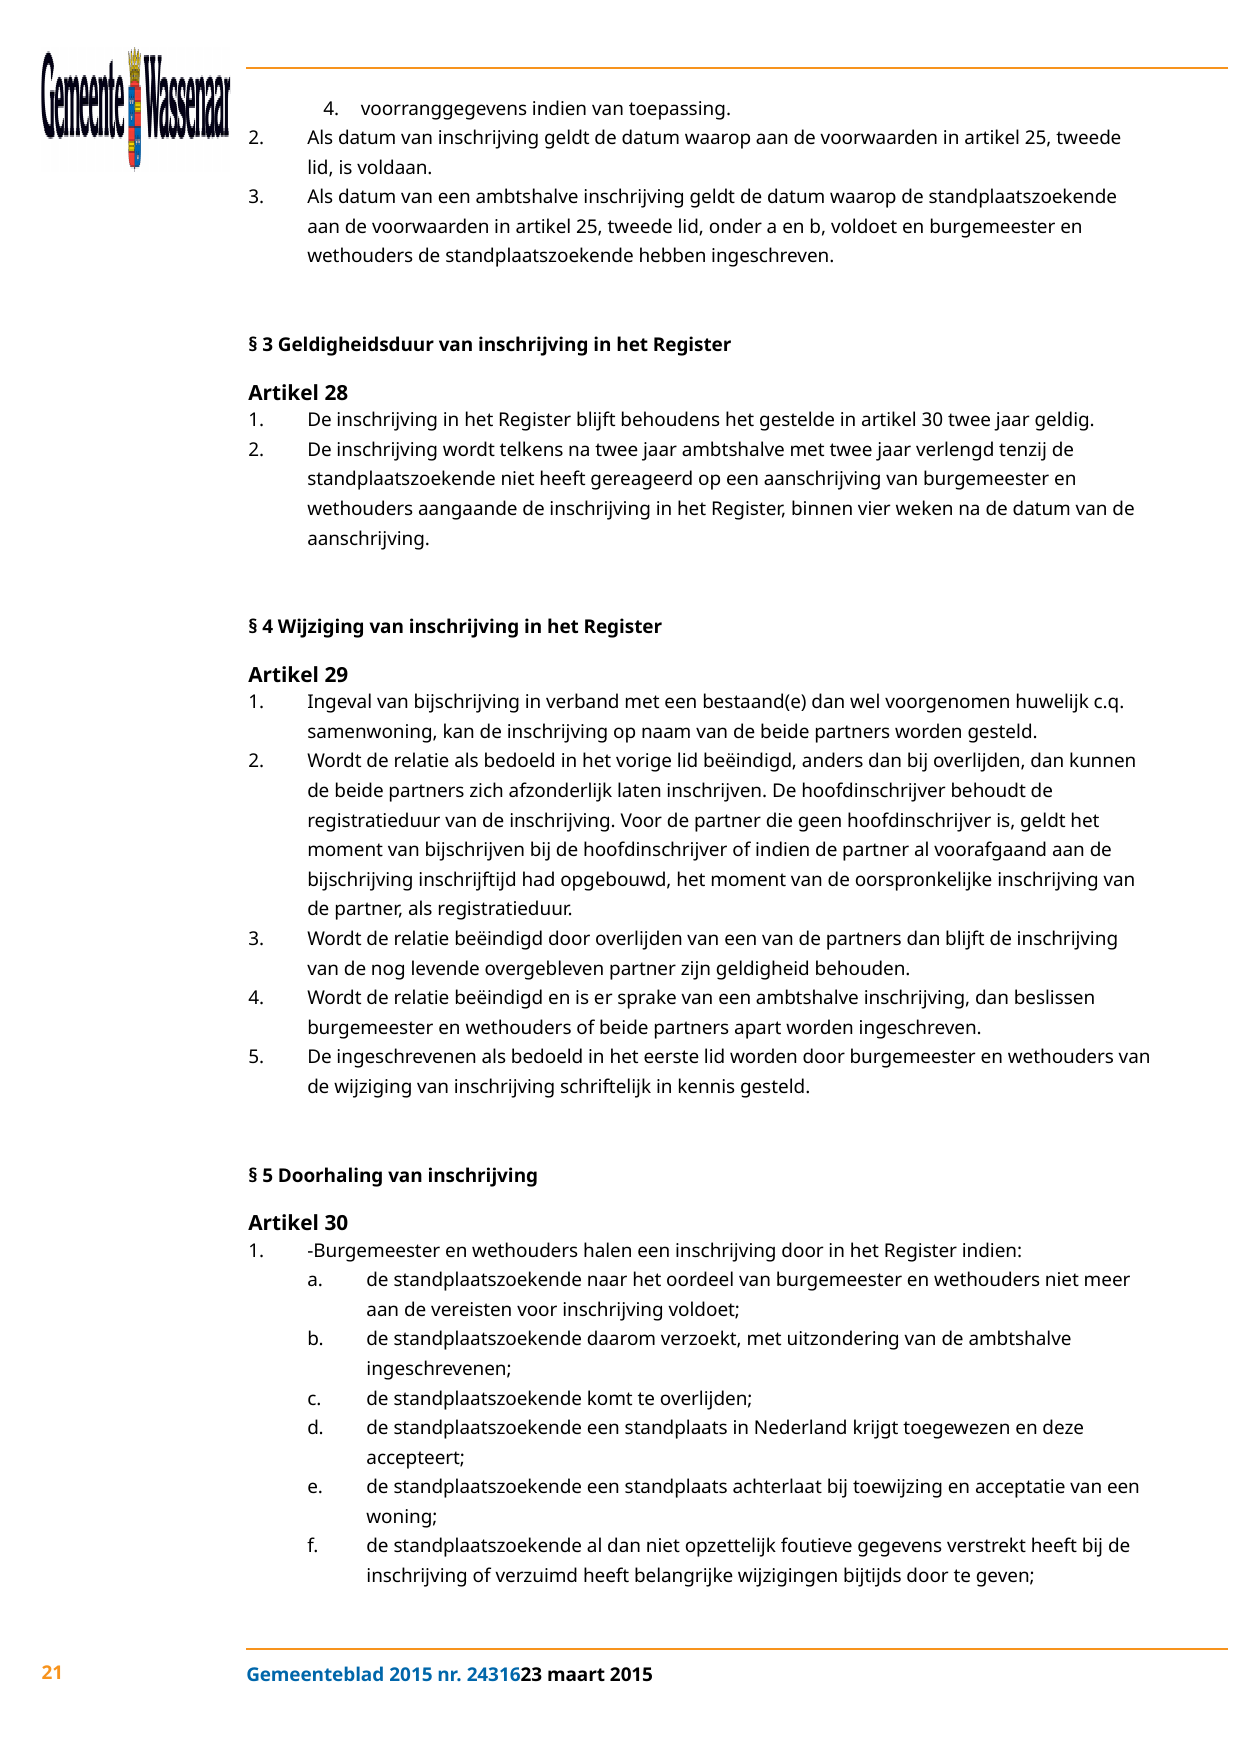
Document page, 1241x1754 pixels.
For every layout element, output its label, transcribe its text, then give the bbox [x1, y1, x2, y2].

list Als datum van een ambtshalve inschrijving geldt de datum waarop de standplaatszoekende aan de voorwaarden in artikel 25, tweede lid, onder a en b, voldoet en burgemeester en wethouders de standplaatszoekende hebben ingeschreven. [248, 183, 1152, 268]
list Als datum van inschrijving geldt de datum waarop aan de voorwaarden in artikel 25, tweede lid, is voldaan. [248, 124, 1152, 180]
list voorranggegevens indien van toepassing. [323, 95, 1152, 121]
picture [41, 47, 231, 172]
text § 3 Geldigheidsduur van inschrijving in het Register [248, 331, 1152, 357]
list de standplaatszoekende een standplaats in Nederland krijgt toegewezen en deze accepteert; [307, 1414, 1152, 1470]
list De ingeschrevenen als bedoeld in het eerste lid worden door burgemeester en wethouders van de wijziging van inschrijving schriftelijk in kennis gesteld. [248, 1043, 1152, 1099]
list Ingeval van bijschrijving in verband met een bestaand(e) dan wel voorgenomen huwelijk c.q. samenwoning, kan de inschrijving op naam van de beide partners worden gesteld. [248, 688, 1152, 744]
list Wordt de relatie beëindigd door overlijden van een van de partners dan blijft de inschrijving van de nog levende overgebleven partner zijn geldigheid behouden. [248, 925, 1152, 981]
list de standplaatszoekende al dan niet opzettelijk foutieve gegevens verstrekt heeft bij de inschrijving of verzuimd heeft belangrijke wijzigingen bijtijds door te geven; [307, 1533, 1152, 1588]
list Wordt de relatie als bedoeld in het vorige lid beëindigd, anders dan bij overlijden, dan kunnen de beide partners zich afzonderlijk laten inschrijven. De hoofdinschrijver behoudt de registratieduur van de inschrijving. Voor de partner die geen hoofdinschrijver is, geldt het moment van bijschrijven bij de hoofdinschrijver of indien de partner al voorafgaand aan de bijschrijving inschrijftijd had opgebouwd, het moment van de oorspronkelijke inschrijving van de partner, als registratieduur. [248, 748, 1152, 921]
list de standplaatszoekende daarom verzoekt, met uitzondering van de ambtshalve ingeschrevenen; [307, 1326, 1152, 1381]
list De inschrijving in het Register blijft behoudens het gestelde in artikel 30 twee jaar geldig. [248, 406, 1152, 432]
list -Burgemeester en wethouders halen een inschrijving door in het Register indien: [248, 1237, 1152, 1263]
list Wordt de relatie beëindigd en is er sprake van een ambtshalve inschrijving, dan beslissen burgemeester en wethouders of beide partners apart worden ingeschreven. [248, 984, 1152, 1040]
text Artikel 28 [248, 378, 1152, 406]
list de standplaatszoekende komt te overlijden; [307, 1385, 1152, 1411]
text § 5 Doorhaling van inschrijving [248, 1162, 1152, 1188]
list De inschrijving wordt telkens na twee jaar ambtshalve met twee jaar verlengd tenzij de standplaatszoekende niet heeft gereageerd op een aanschrijving van burgemeester en wethouders aangaande de inschrijving in het Register, binnen vier weken na de datum van de aanschrijving. [248, 436, 1152, 551]
text Artikel 29 [248, 660, 1152, 688]
text Artikel 30 [248, 1208, 1152, 1237]
list de standplaatszoekende naar het oordeel van burgemeester en wethouders niet meer aan de vereisten voor inschrijving voldoet; [307, 1266, 1152, 1322]
text § 4 Wijziging van inschrijving in het Register [248, 613, 1152, 639]
list de standplaatszoekende een standplaats achterlaat bij toewijzing en acceptatie van een woning; [307, 1473, 1152, 1529]
